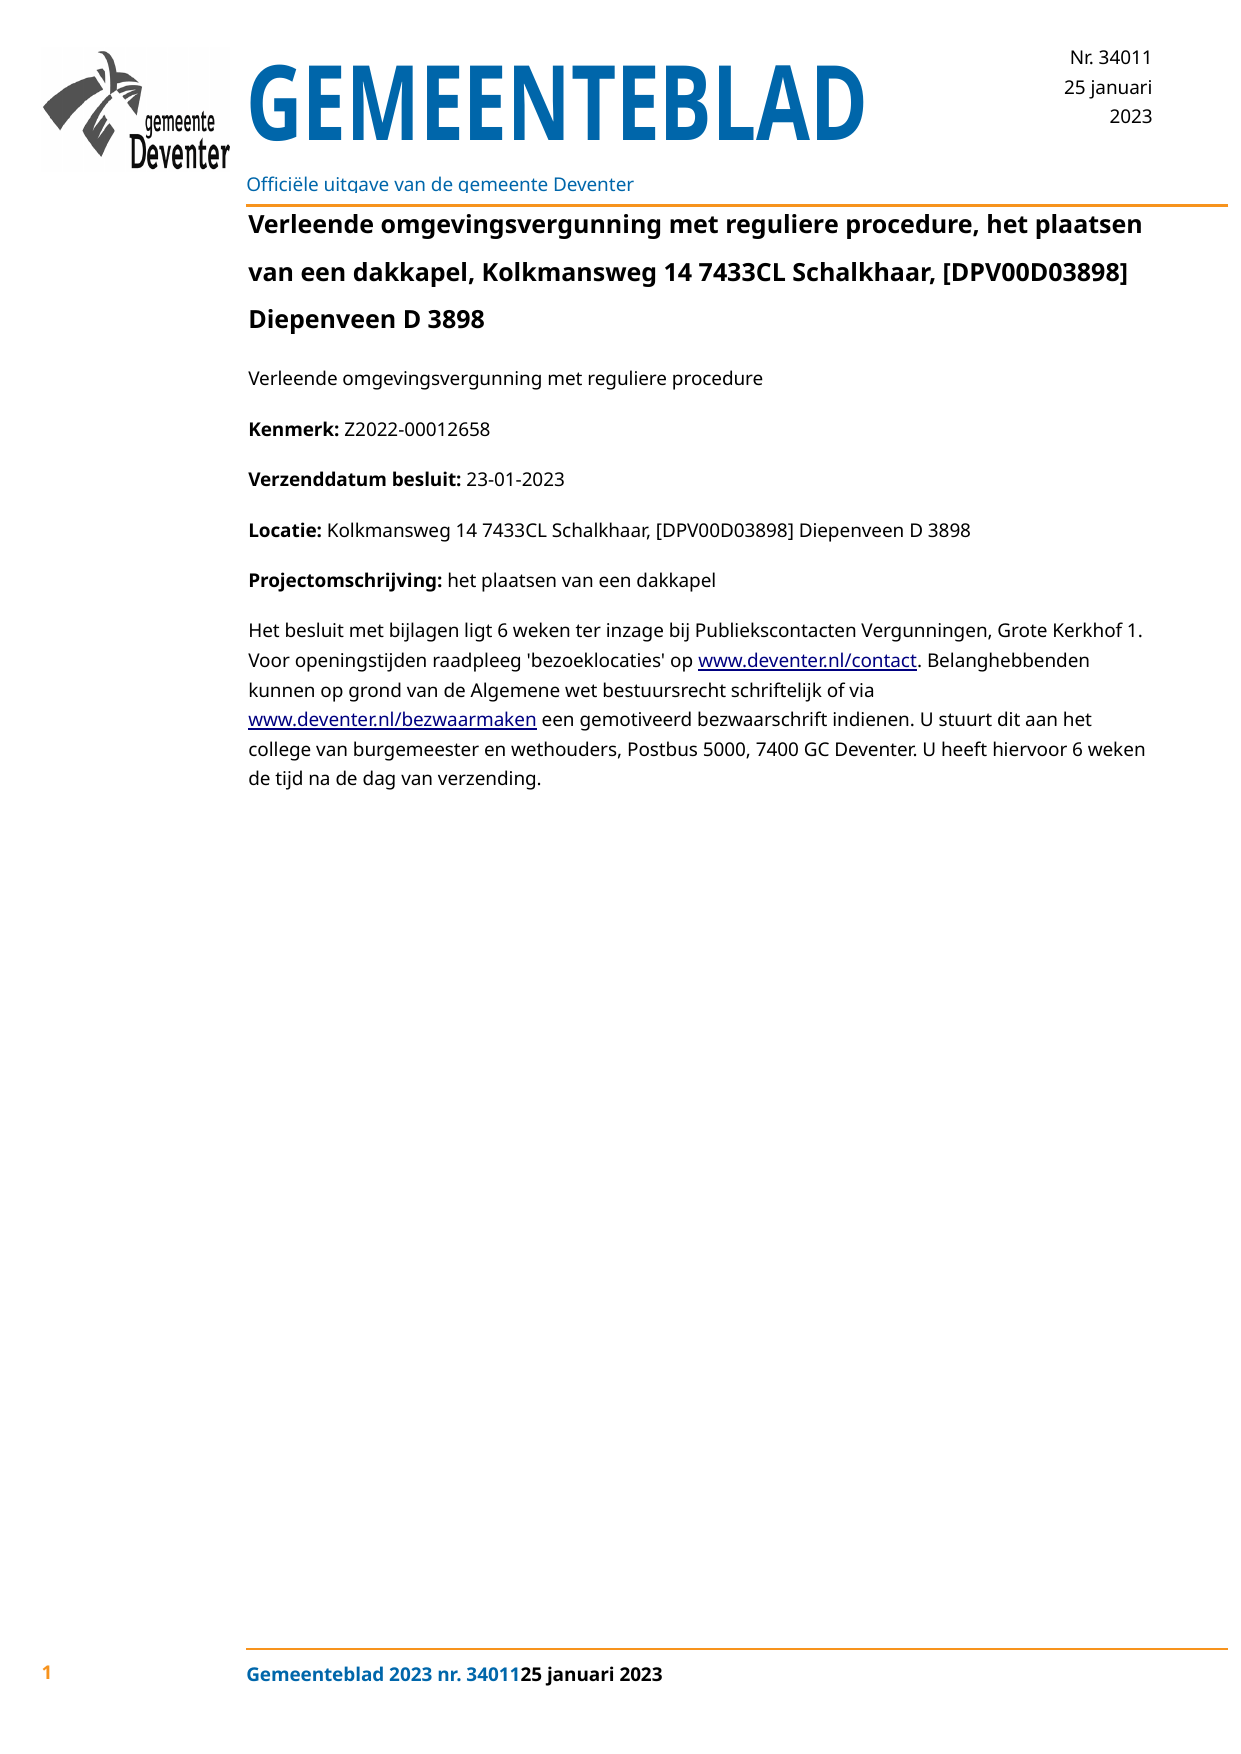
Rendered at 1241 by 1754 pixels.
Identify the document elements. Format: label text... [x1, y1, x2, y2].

text Verzenddatum besluit: 23-01-2023 [248, 466, 1152, 492]
text Het besluit met bijlagen ligt 6 weken ter inzage bij Publiekscontacten Vergunningen, Grote Kerkhof 1. Voor openingstijden raadpleeg 'bezoeklocaties' op www.deventer.nl/contact. Belanghebbenden kunnen op grond van de Algemene wet bestuursrecht schriftelijk of via www.deventer.nl/bezwaarmaken een gemotiveerd bezwaarschrift indienen. U stuurt dit aan het college van burgemeester en wethouders, Postbus 5000, 7400 GC Deventer. U heeft hiervoor 6 weken de tijd na de dag van verzending. [248, 618, 1152, 791]
text Kenmerk: Z2022-00012658 [248, 416, 1152, 442]
text Projectomschrijving: het plaatsen van een dakkapel [248, 567, 1152, 593]
picture [41, 47, 231, 172]
text Verleende omgevingsvergunning met reguliere procedure, het plaatsen van een dakkapel, Kolkmansweg 14 7433CL Schalkhaar, [DPV00D03898] Diepenveen D 3898 [248, 207, 1152, 336]
text Locatie: Kolkmansweg 14 7433CL Schalkhaar, [DPV00D03898] Diepenveen D 3898 [248, 517, 1152, 542]
text Verleende omgevingsvergunning met reguliere procedure [248, 366, 1152, 391]
